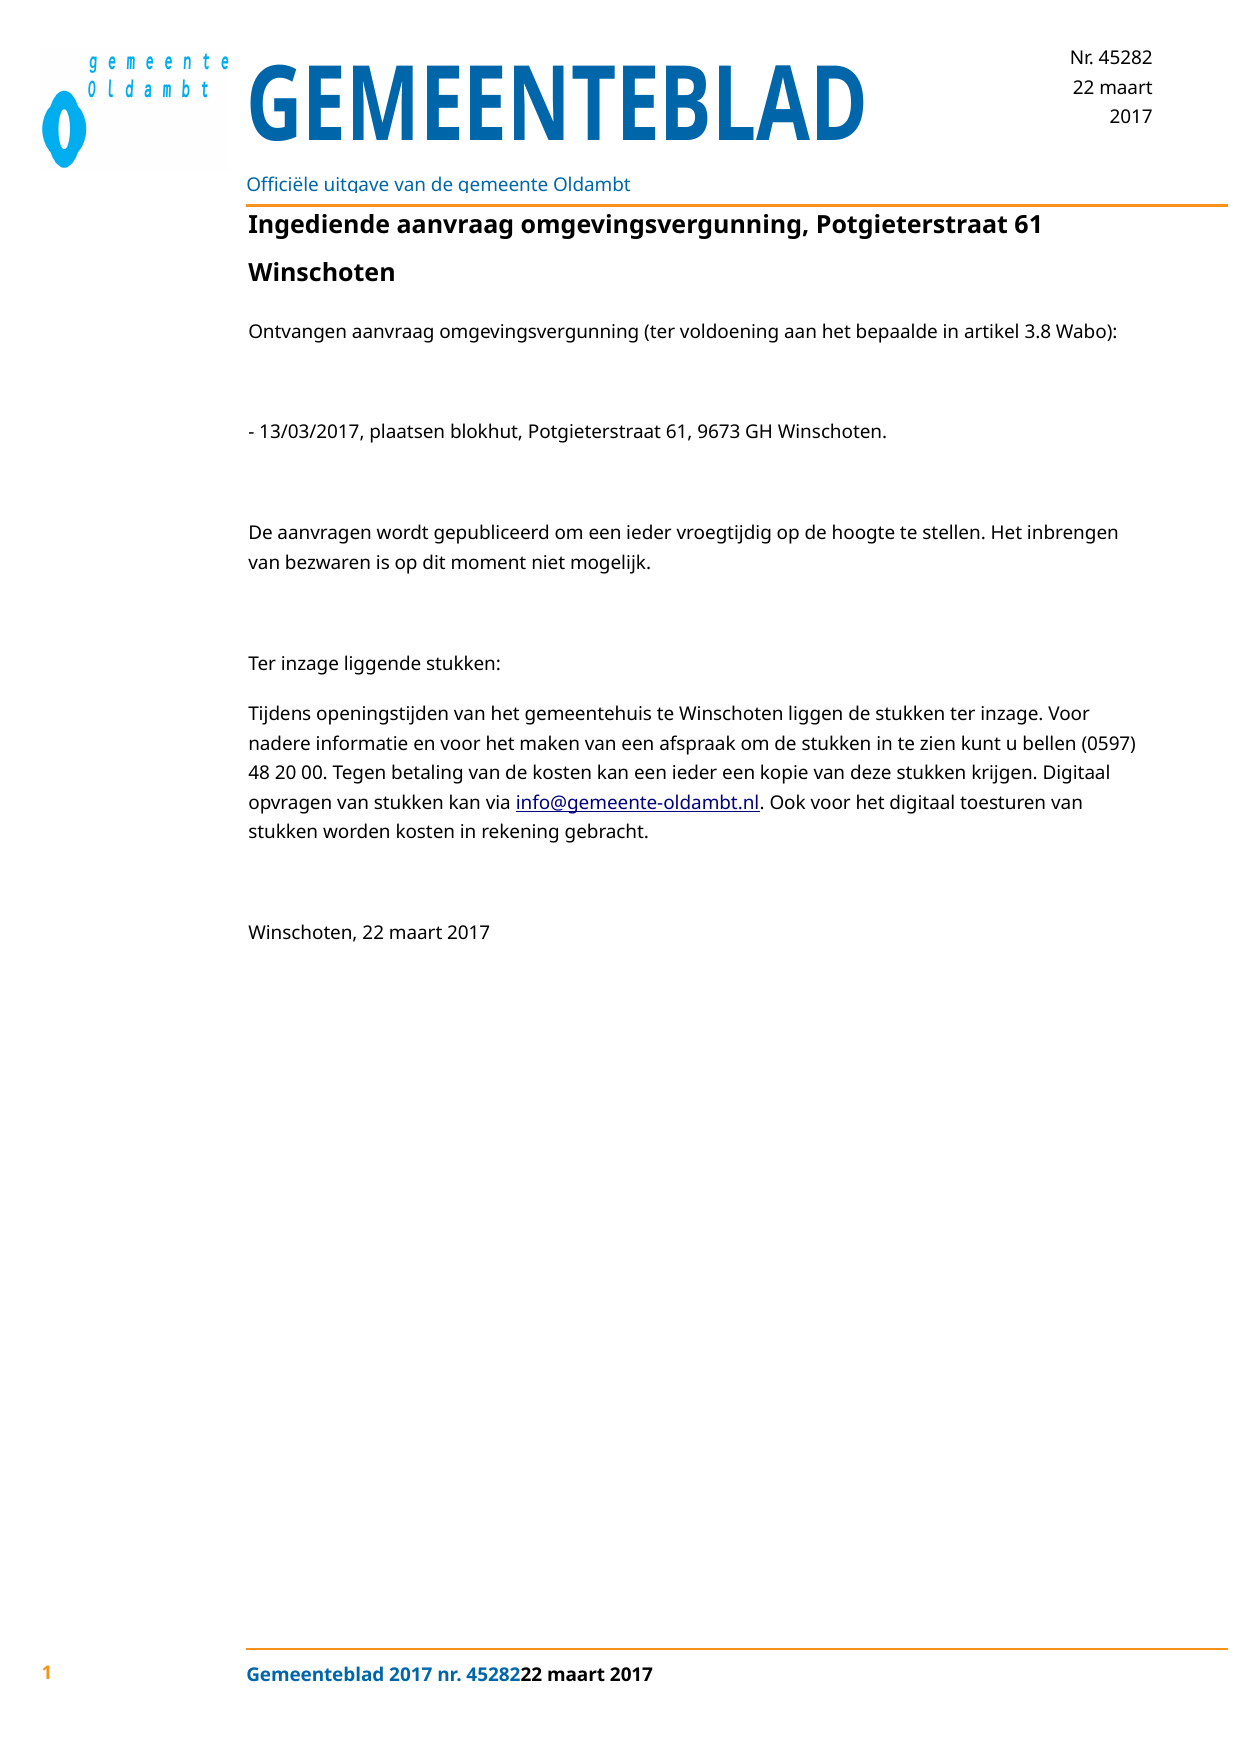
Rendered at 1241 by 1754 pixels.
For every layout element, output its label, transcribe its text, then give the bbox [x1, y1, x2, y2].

text - 13/03/2017, plaatsen blokhut, Potgieterstraat 61, 9673 GH Winschoten. [248, 419, 1152, 444]
text De aanvragen wordt gepubliceerd om een ieder vroegtijdig op de hoogte te stellen. Het inbrengen van bezwaren is op dit moment niet mogelijk. [248, 519, 1152, 575]
text Winschoten, 22 maart 2017 [248, 919, 1152, 945]
text Ontvangen aanvraag omgevingsvergunning (ter voldoening aan het bepaalde in artikel 3.8 Wabo): [248, 318, 1152, 344]
text Tijdens openingstijden van het gemeentehuis te Winschoten liggen de stukken ter inzage. Voor nadere informatie en voor het maken van een afspraak om de stukken in te zien kunt u bellen (0597) 48 20 00. Tegen betaling van de kosten kan een ieder een kopie van deze stukken krijgen. Digitaal opvragen van stukken kan via info@gemeente-oldambt.nl. Ook voor het digitaal toesturen van stukken worden kosten in rekening gebracht. [248, 700, 1152, 844]
text Ter inzage liggende stukken: [248, 650, 1152, 676]
picture [41, 47, 231, 172]
text Ingediende aanvraag omgevingsvergunning, Potgieterstraat 61 Winschoten [248, 207, 1152, 288]
